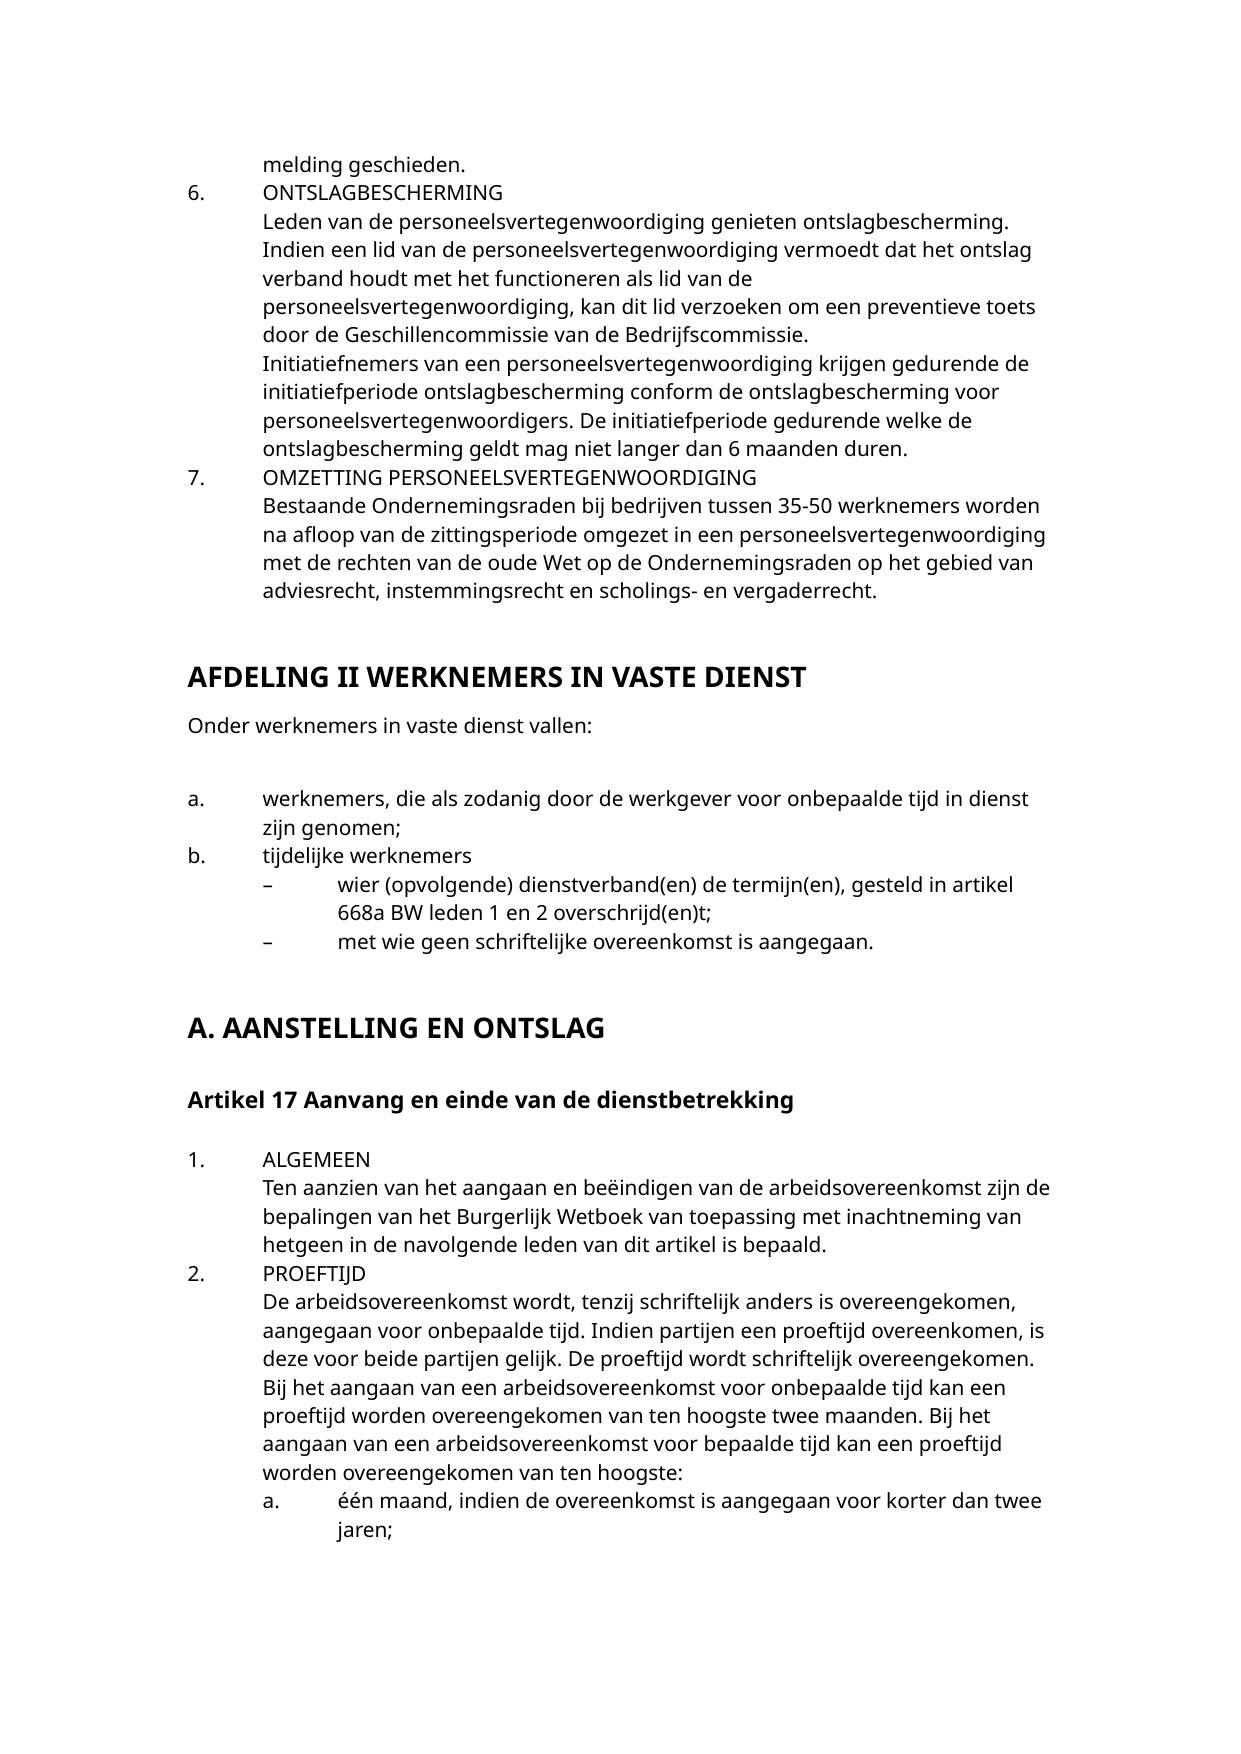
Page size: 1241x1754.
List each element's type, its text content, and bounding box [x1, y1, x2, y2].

list met wie geen schriftelijke overeenkomst is aangegaan. [262, 927, 1053, 955]
list werknemers, die als zodanig door de werkgever voor onbepaalde tijd in dienst zijn genomen; [187, 784, 1053, 841]
list wier (opvolgende) dienstverband(en) de termijn(en), gesteld in artikel 668a BW leden 1 en 2 overschrijd(en)t; [262, 870, 1053, 927]
list tijdelijke werknemers [187, 841, 1053, 870]
list Leden van de personeelsvertegenwoordiging genieten ontslagbescherming. Indien een lid van de personeelsvertegenwoordiging vermoedt dat het ontslag verband houdt met het functioneren als lid van de personeelsvertegenwoordiging, kan dit lid verzoeken om een preventieve toets door de Geschillencommissie van de Bedrijfscommissie. [187, 207, 1053, 349]
list ALGEMEEN [187, 1145, 1053, 1173]
list OMZETTING PERSONEELSVERTEGENWOORDIGING [187, 463, 1053, 491]
list melding geschieden. [187, 150, 1053, 178]
list De arbeidsovereenkomst wordt, tenzij schriftelijk anders is overeengekomen, aangegaan voor onbepaalde tijd. Indien partijen een proeftijd overeenkomen, is deze voor beide partijen gelijk. De proeftijd wordt schriftelijk overeengekomen. Bij het aangaan van een arbeidsovereenkomst voor onbepaalde tijd kan een proeftijd worden overeengekomen van ten hoogste twee maanden. Bij het aangaan van een arbeidsovereenkomst voor bepaalde tijd kan een proeftijd worden overeengekomen van ten hoogste: [187, 1287, 1053, 1486]
subtitle AFDELING II WERKNEMERS IN VASTE DIENST [187, 657, 1053, 696]
list Ten aanzien van het aangaan en beëindigen van de arbeidsovereenkomst zijn de bepalingen van het Burgerlijk Wetboek van toepassing met inachtneming van hetgeen in de navolgende leden van dit artikel is bepaald. [187, 1173, 1053, 1259]
text Onder werknemers in vaste dienst vallen: [187, 711, 1053, 739]
subtitle A. AANSTELLING EN ONTSLAG [187, 1008, 1053, 1046]
list één maand, indien de overeenkomst is aangegaan voor korter dan twee jaren; [262, 1486, 1053, 1543]
list ONTSLAGBESCHERMING [187, 178, 1053, 207]
list Initiatiefnemers van een personeelsvertegenwoordiging krijgen gedurende de initiatiefperiode ontslagbescherming conform de ontslagbescherming voor personeelsvertegenwoordigers. De initiatiefperiode gedurende welke de ontslagbescherming geldt mag niet langer dan 6 maanden duren. [187, 349, 1053, 463]
subtitle Artikel 17 Aanvang en einde van de dienstbetrekking [187, 1084, 1053, 1115]
list Bestaande Ondernemingsraden bij bedrijven tussen 35-50 werknemers worden na afloop van de zittingsperiode omgezet in een personeelsvertegenwoordiging met de rechten van de oude Wet op de Ondernemingsraden op het gebied van adviesrecht, instemmingsrecht en scholings- en vergaderrecht. [187, 491, 1053, 605]
list PROEFTIJD [187, 1259, 1053, 1287]
